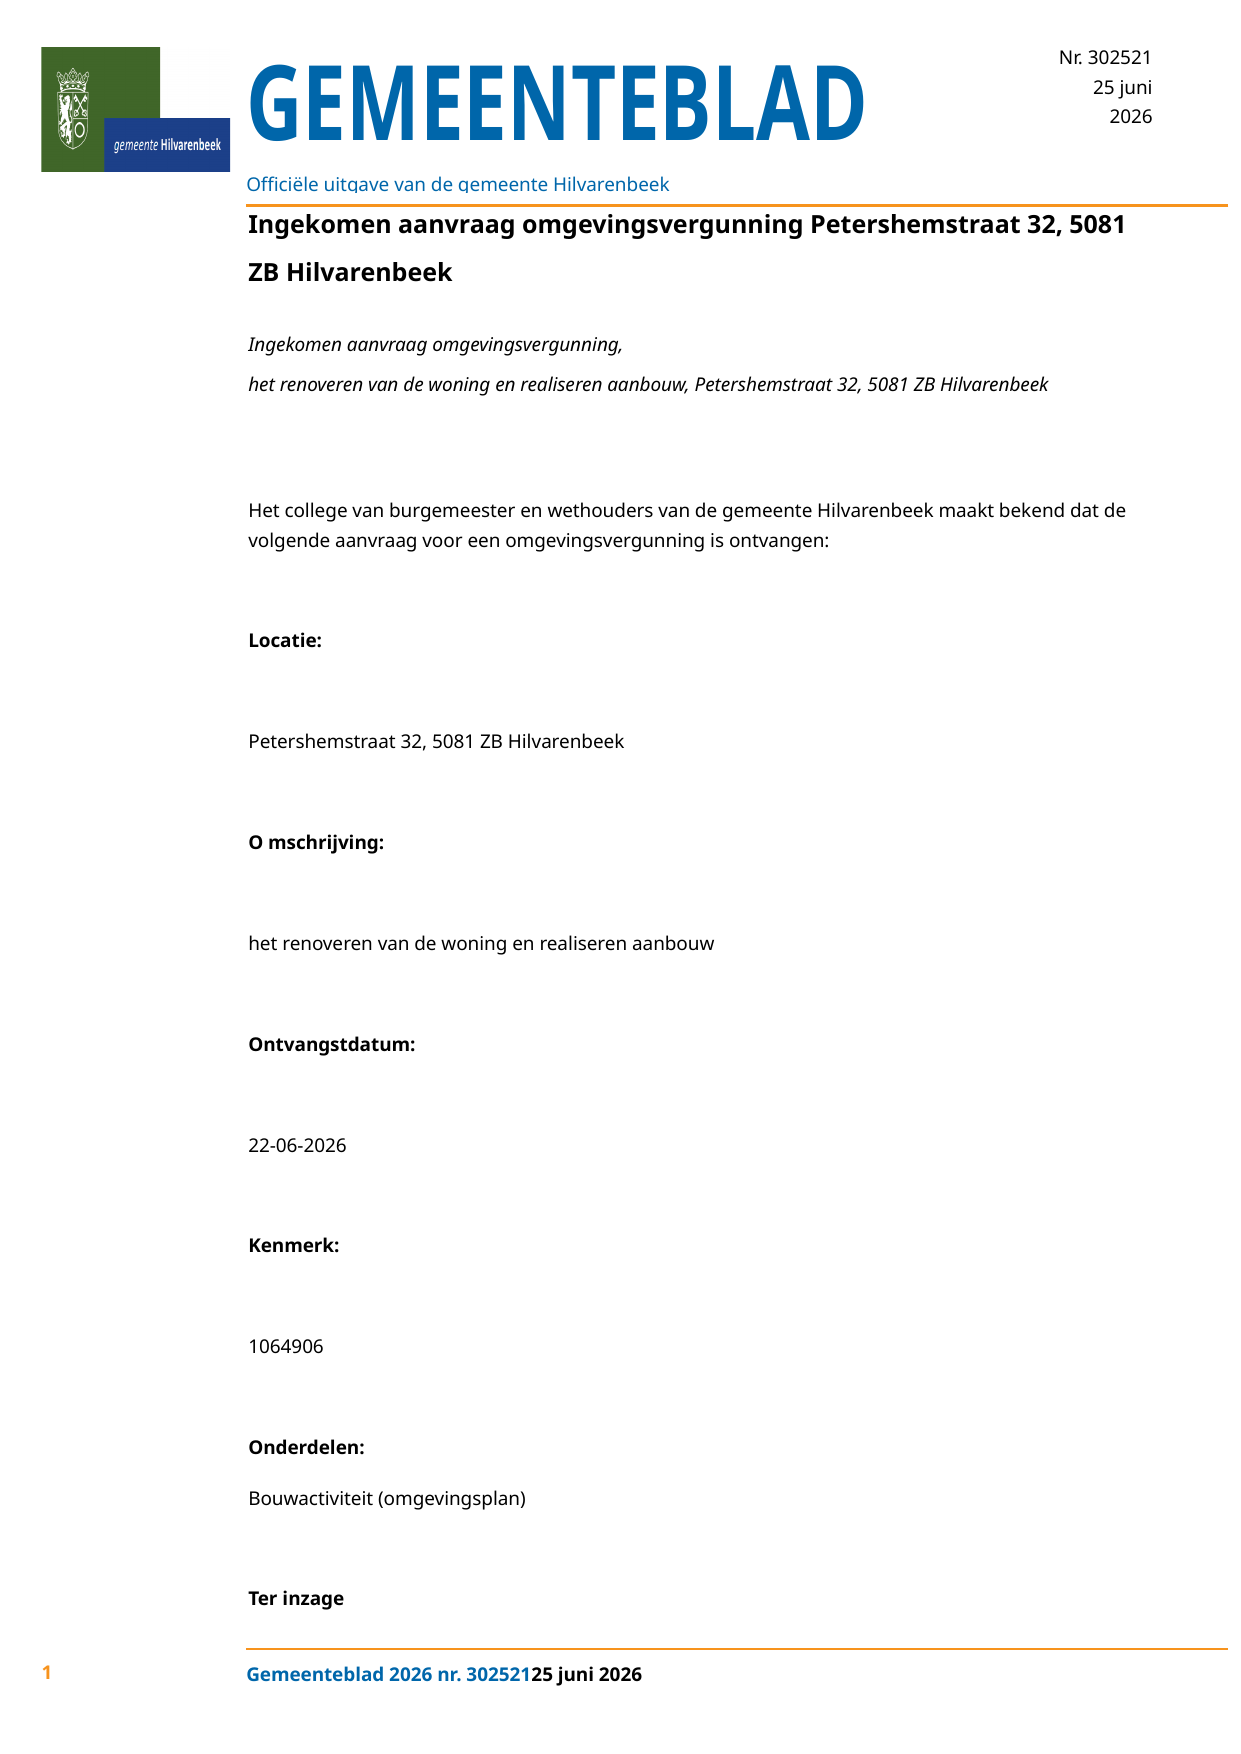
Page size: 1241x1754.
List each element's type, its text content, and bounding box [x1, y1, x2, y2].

text O mschrijving: [248, 829, 1152, 855]
text Bouwactiviteit (omgevingsplan) [248, 1485, 1152, 1511]
text 22-06-2026 [248, 1132, 1152, 1158]
text Kenmerk: [248, 1233, 1152, 1258]
text Locatie: [248, 628, 1152, 653]
text Onderdelen: [248, 1434, 1152, 1460]
text Ingekomen aanvraag omgevingsvergunning Petershemstraat 32, 5081 ZB Hilvarenbeek [248, 207, 1152, 288]
text het renoveren van de woning en realiseren aanbouw, Petershemstraat 32, 5081 ZB Hilvarenbeek [248, 371, 1152, 396]
text Het college van burgemeester en wethouders van de gemeente Hilvarenbeek maakt bekend dat de volgende aanvraag voor een omgevingsvergunning is ontvangen: [248, 497, 1152, 553]
text Ter inzage [248, 1586, 1152, 1611]
text 1064906 [248, 1333, 1152, 1359]
text Ontvangstdatum: [248, 1031, 1152, 1057]
text het renoveren van de woning en realiseren aanbouw [248, 930, 1152, 956]
text Petershemstraat 32, 5081 ZB Hilvarenbeek [248, 728, 1152, 754]
text Ingekomen aanvraag omgevingsvergunning, [248, 331, 1152, 357]
picture [41, 47, 231, 172]
